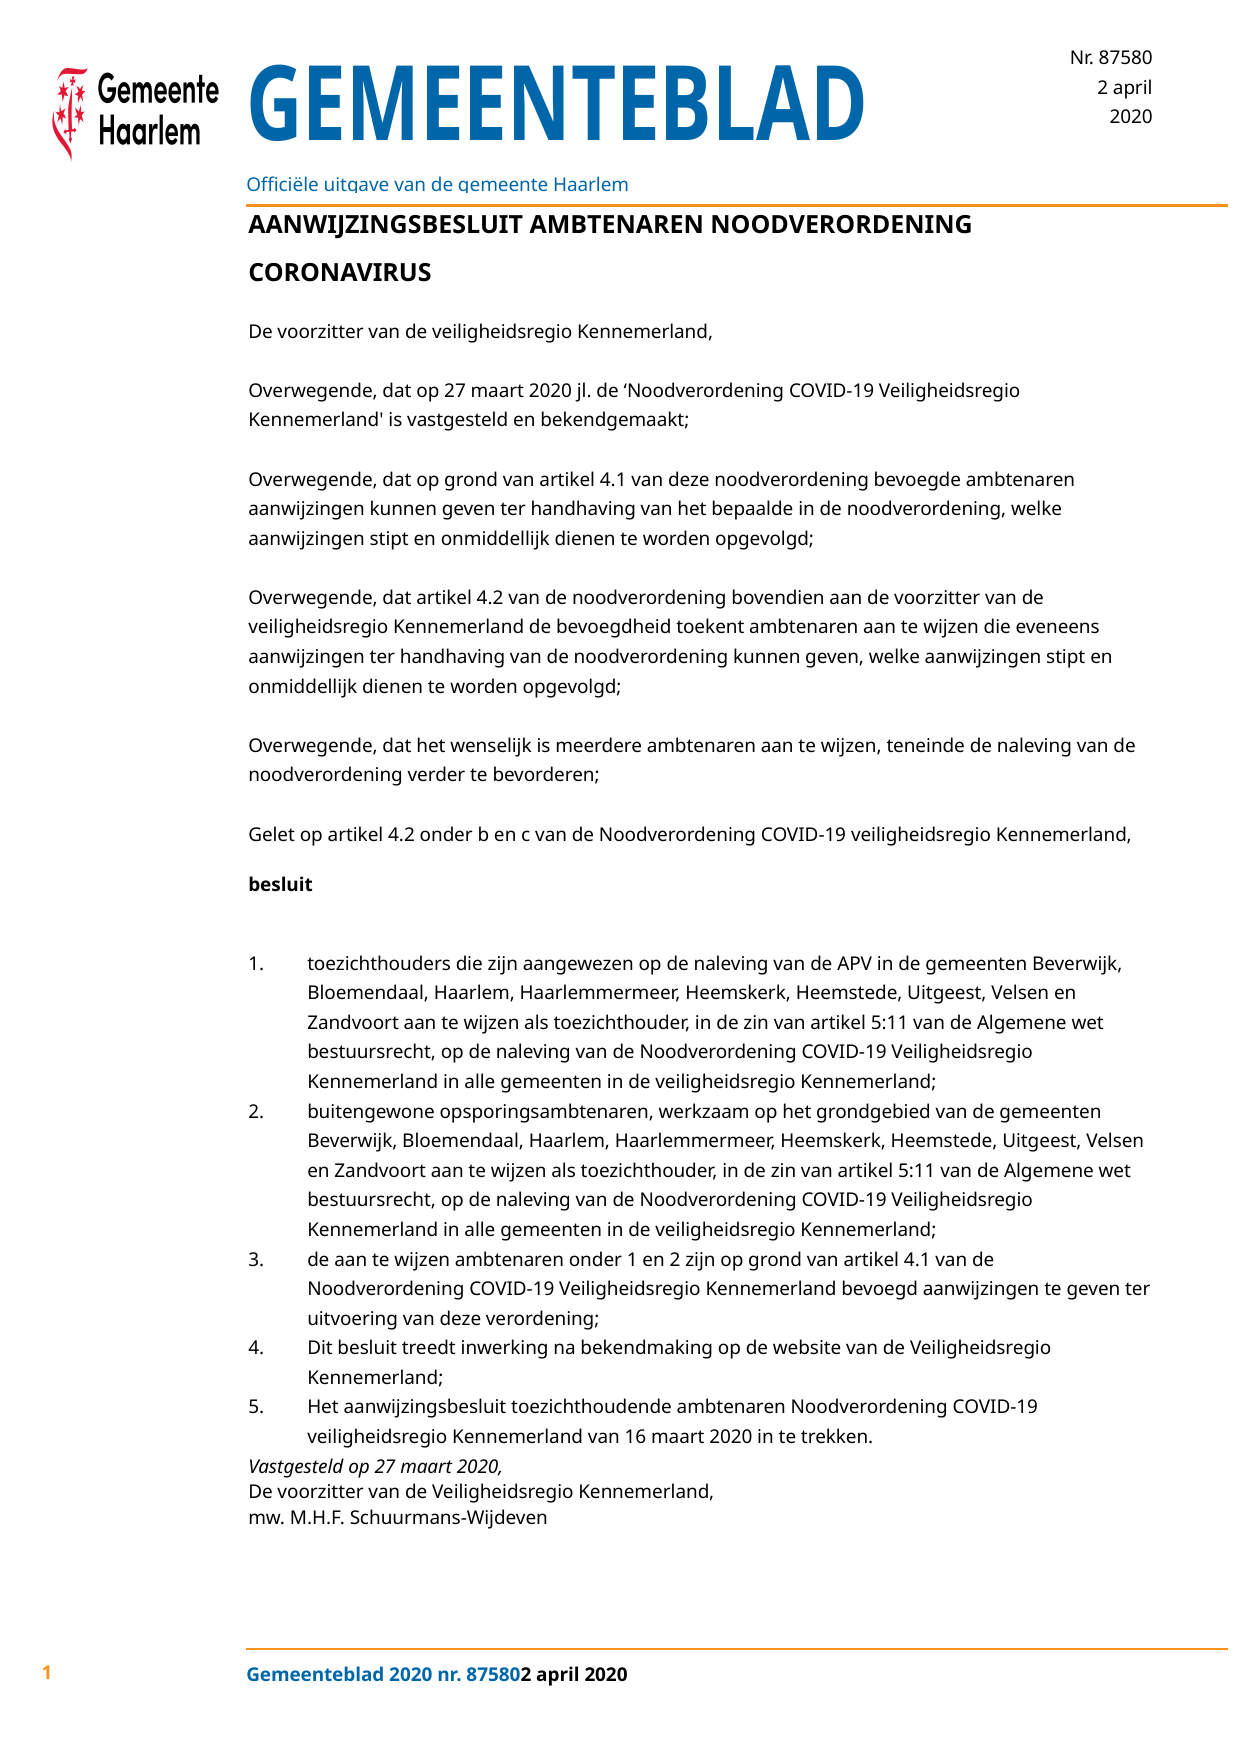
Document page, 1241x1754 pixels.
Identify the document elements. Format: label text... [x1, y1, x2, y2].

text De voorzitter van de veiligheidsregio Kennemerland, [248, 318, 1152, 344]
list toezichthouders die zijn aangewezen op de naleving van de APV in de gemeenten Beverwijk, Bloemendaal, Haarlem, Haarlemmermeer, Heemskerk, Heemstede, Uitgeest, Velsen en Zandvoort aan te wijzen als toezichthouder, in de zin van artikel 5:11 van de Algemene wet bestuursrecht, op de naleving van de Noodverordening COVID-19 Veiligheidsregio Kennemerland in alle gemeenten in de veiligheidsregio Kennemerland; [248, 950, 1152, 1094]
text Overwegende, dat het wenselijk is meerdere ambtenaren aan te wijzen, teneinde de naleving van de noodverordening verder te bevorderen; [248, 732, 1152, 787]
list Dit besluit treedt inwerking na bekendmaking op de website van de Veiligheidsregio Kennemerland; [248, 1334, 1152, 1390]
text Overwegende, dat op grond van artikel 4.1 van deze noodverordening bevoegde ambtenaren aanwijzingen kunnen geven ter handhaving van het bepaalde in de noodverordening, welke aanwijzingen stipt en onmiddellijk dienen te worden opgevolgd; [248, 466, 1152, 551]
text Overwegende, dat op 27 maart 2020 jl. de ‘Noodverordening COVID-19 Veiligheidsregio Kennemerland' is vastgesteld en bekendgemaakt; [248, 377, 1152, 432]
text De voorzitter van de Veiligheidsregio Kennemerland, [248, 1479, 1152, 1504]
list Het aanwijzingsbesluit toezichthoudende ambtenaren Noodverordening COVID-19 veiligheidsregio Kennemerland van 16 maart 2020 in te trekken. [248, 1394, 1152, 1449]
text mw. M.H.F. Schuurmans-Wijdeven [248, 1504, 1152, 1530]
picture [41, 47, 231, 172]
list de aan te wijzen ambtenaren onder 1 en 2 zijn op grond van artikel 4.1 van de Noodverordening COVID-19 Veiligheidsregio Kennemerland bevoegd aanwijzingen te geven ter uitvoering van deze verordening; [248, 1246, 1152, 1331]
text Vastgesteld op 27 maart 2020, [248, 1453, 1152, 1479]
text Overwegende, dat artikel 4.2 van de noodverordening bovendien aan de voorzitter van de veiligheidsregio Kennemerland de bevoegdheid toekent ambtenaren aan te wijzen die eveneens aanwijzingen ter handhaving van de noodverordening kunnen geven, welke aanwijzingen stipt en onmiddellijk dienen te worden opgevolgd; [248, 584, 1152, 699]
text AANWIJZINGSBESLUIT AMBTENAREN NOODVERORDENING CORONAVIRUS [248, 207, 1152, 288]
text besluit [248, 871, 1152, 897]
list buitengewone opsporingsambtenaren, werkzaam op het grondgebied van de gemeenten Beverwijk, Bloemendaal, Haarlem, Haarlemmermeer, Heemskerk, Heemstede, Uitgeest, Velsen en Zandvoort aan te wijzen als toezichthouder, in de zin van artikel 5:11 van de Algemene wet bestuursrecht, op de naleving van de Noodverordening COVID-19 Veiligheidsregio Kennemerland in alle gemeenten in de veiligheidsregio Kennemerland; [248, 1098, 1152, 1242]
text Gelet op artikel 4.2 onder b en c van de Noodverordening COVID-19 veiligheidsregio Kennemerland, [248, 821, 1152, 847]
